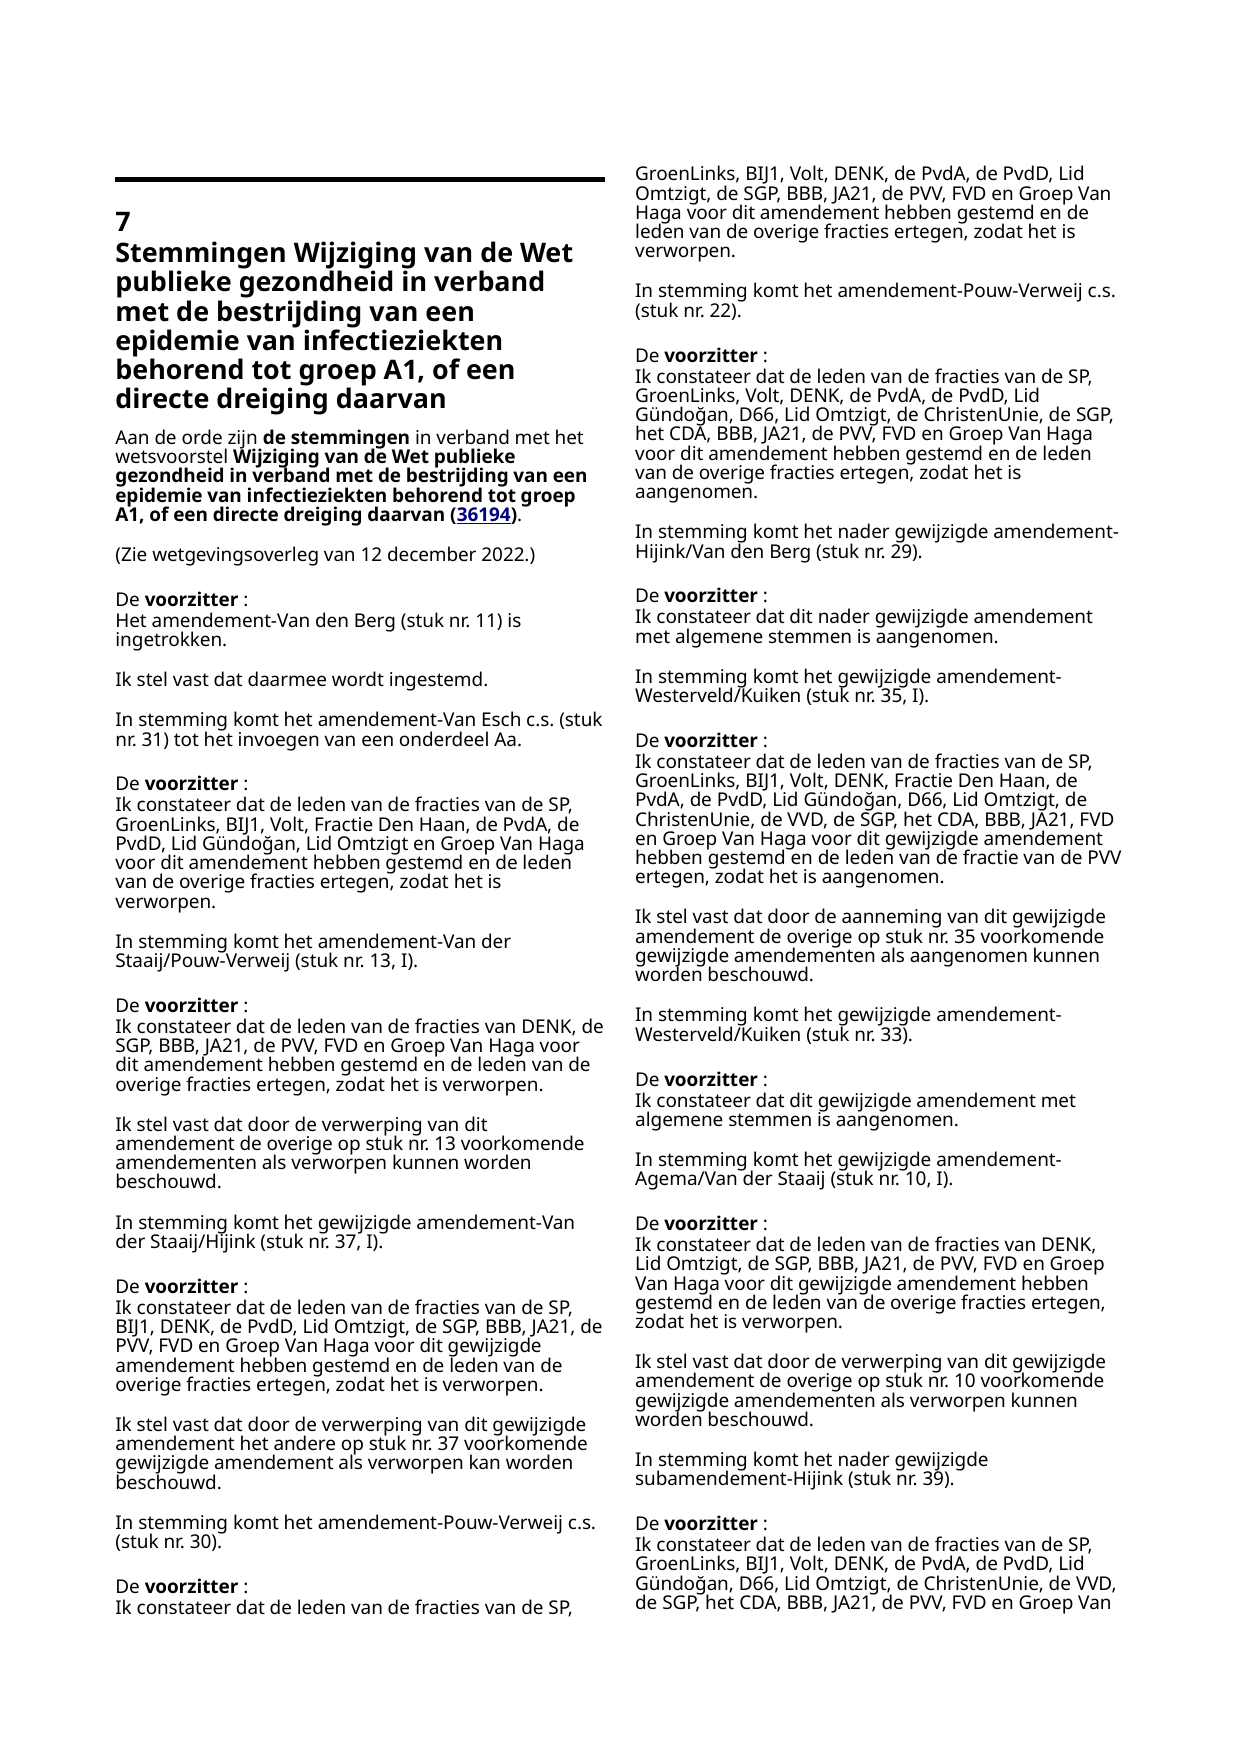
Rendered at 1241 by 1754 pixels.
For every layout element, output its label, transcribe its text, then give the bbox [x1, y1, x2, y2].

text De voorzitter : [635, 1510, 1125, 1536]
text De voorzitter : [635, 727, 1125, 753]
text De voorzitter : [635, 583, 1125, 608]
text Het amendement-Van den Berg (stuk nr. 11) is ingetrokken. [115, 612, 605, 650]
text Ik constateer dat de leden van de fracties van DENK, de SGP, BBB, JA21, de PVV, FVD en Groep Van Haga voor dit amendement hebben gestemd en de leden van de overige fracties ertegen, zodat het is verworpen. [115, 1018, 605, 1095]
text In stemming komt het gewijzigde amendement-Agema/Van der Staaij (stuk nr. 10, I). [635, 1151, 1125, 1189]
text In stemming komt het amendement-Pouw-Verweij c.s. (stuk nr. 22). [635, 282, 1125, 321]
text Ik stel vast dat door de aanneming van dit gewijzigde amendement de overige op stuk nr. 35 voorkomende gewijzigde amendementen als aangenomen kunnen worden beschouwd. [635, 908, 1125, 986]
text In stemming komt het gewijzigde amendement-Van der Staaij/Hijink (stuk nr. 37, I). [115, 1214, 605, 1252]
text Stemmingen Wijziging van de Wet publieke gezondheid in verband met de bestrijding van een epidemie van infectieziekten behorend tot groep A1, of een directe dreiging daarvan [115, 239, 605, 429]
text Ik constateer dat de leden van de fracties van de SP, BIJ1, DENK, de PvdD, Lid Omtzigt, de SGP, BBB, JA21, de PVV, FVD en Groep Van Haga voor dit gewijzigde amendement hebben gestemd en de leden van de overige fracties ertegen, zodat het is verworpen. [115, 1299, 605, 1395]
text Ik constateer dat de leden van de fracties van DENK, Lid Omtzigt, de SGP, BBB, JA21, de PVV, FVD en Groep Van Haga voor dit gewijzigde amendement hebben gestemd en de leden van de overige fracties ertegen, zodat het is verworpen. [635, 1236, 1125, 1332]
text De voorzitter : [115, 586, 605, 612]
text Ik stel vast dat door de verwerping van dit gewijzigde amendement de overige op stuk nr. 10 voorkomende gewijzigde amendementen als verworpen kunnen worden beschouwd. [635, 1353, 1125, 1430]
text Ik constateer dat dit nader gewijzigde amendement met algemene stemmen is aangenomen. [635, 608, 1125, 647]
text De voorzitter : [115, 992, 605, 1018]
text De voorzitter : [115, 1273, 605, 1299]
text (Zie wetgevingsoverleg van 12 december 2022.) [115, 546, 605, 565]
text De voorzitter : [115, 771, 605, 796]
text In stemming komt het gewijzigde amendement-Westerveld/Kuiken (stuk nr. 33). [635, 1006, 1125, 1045]
text De voorzitter : [635, 1210, 1125, 1236]
text Ik constateer dat dit gewijzigde amendement met algemene stemmen is aangenomen. [635, 1092, 1125, 1130]
text Ik stel vast dat door de verwerping van dit amendement de overige op stuk nr. 13 voorkomende amendementen als verworpen kunnen worden beschouwd. [115, 1116, 605, 1193]
text In stemming komt het nader gewijzigde subamendement-Hijink (stuk nr. 39). [635, 1451, 1125, 1489]
text In stemming komt het amendement-Van der Staaij/Pouw-Verweij (stuk nr. 13, I). [115, 933, 605, 971]
text Ik constateer dat de leden van de fracties van de SP, GroenLinks, BIJ1, Volt, DENK, Fractie Den Haan, de PvdA, de PvdD, Lid Gündoğan, D66, Lid Omtzigt, de ChristenUnie, de VVD, de SGP, het CDA, BBB, JA21, FVD en Groep Van Haga voor dit gewijzigde amendement hebben gestemd en de leden van de fractie van de PVV ertegen, zodat het is aangenomen. [635, 753, 1125, 888]
text Ik constateer dat de leden van de fracties van de SP, [115, 1599, 605, 1618]
text In stemming komt het gewijzigde amendement-Westerveld/Kuiken (stuk nr. 35, I). [635, 668, 1125, 706]
text In stemming komt het amendement-Van Esch c.s. (stuk nr. 31) tot het invoegen van een onderdeel Aa. [115, 711, 605, 750]
text In stemming komt het amendement-Pouw-Verweij c.s. (stuk nr. 30). [115, 1514, 605, 1552]
text Ik stel vast dat daarmee wordt ingestemd. [115, 671, 605, 690]
text GroenLinks, BIJ1, Volt, DENK, de PvdA, de PvdD, Lid Omtzigt, de SGP, BBB, JA21, de PVV, FVD en Groep Van Haga voor dit amendement hebben gestemd en de leden van de overige fracties ertegen, zodat het is verworpen. [635, 165, 1125, 262]
text De voorzitter : [635, 1066, 1125, 1092]
text Ik constateer dat de leden van de fracties van de SP, GroenLinks, Volt, DENK, de PvdA, de PvdD, Lid Gündoğan, D66, Lid Omtzigt, de ChristenUnie, de SGP, het CDA, BBB, JA21, de PVV, FVD en Groep Van Haga voor dit amendement hebben gestemd en de leden van de overige fracties ertegen, zodat het is aangenomen. [635, 368, 1125, 502]
text De voorzitter : [635, 342, 1125, 368]
text In stemming komt het nader gewijzigde amendement-Hijink/Van den Berg (stuk nr. 29). [635, 523, 1125, 562]
text Aan de orde zijn de stemmingen in verband met het wetsvoorstel Wijziging van de Wet publieke gezondheid in verband met de bestrijding van een epidemie van infectieziekten behorend tot groep A1, of een directe dreiging daarvan (36194). [115, 429, 605, 525]
text Ik constateer dat de leden van de fracties van de SP, GroenLinks, BIJ1, Volt, Fractie Den Haan, de PvdA, de PvdD, Lid Gündoğan, Lid Omtzigt en Groep Van Haga voor dit amendement hebben gestemd en de leden van de overige fracties ertegen, zodat het is verworpen. [115, 796, 605, 912]
text 7 [115, 203, 605, 239]
text De voorzitter : [115, 1573, 605, 1599]
text Ik constateer dat de leden van de fracties van de SP, GroenLinks, BIJ1, Volt, DENK, de PvdA, de PvdD, Lid Gündoğan, D66, Lid Omtzigt, de ChristenUnie, de VVD, de SGP, het CDA, BBB, JA21, de PVV, FVD en Groep Van [635, 1536, 1125, 1613]
text Ik stel vast dat door de verwerping van dit gewijzigde amendement het andere op stuk nr. 37 voorkomende gewijzigde amendement als verworpen kan worden beschouwd. [115, 1416, 605, 1493]
